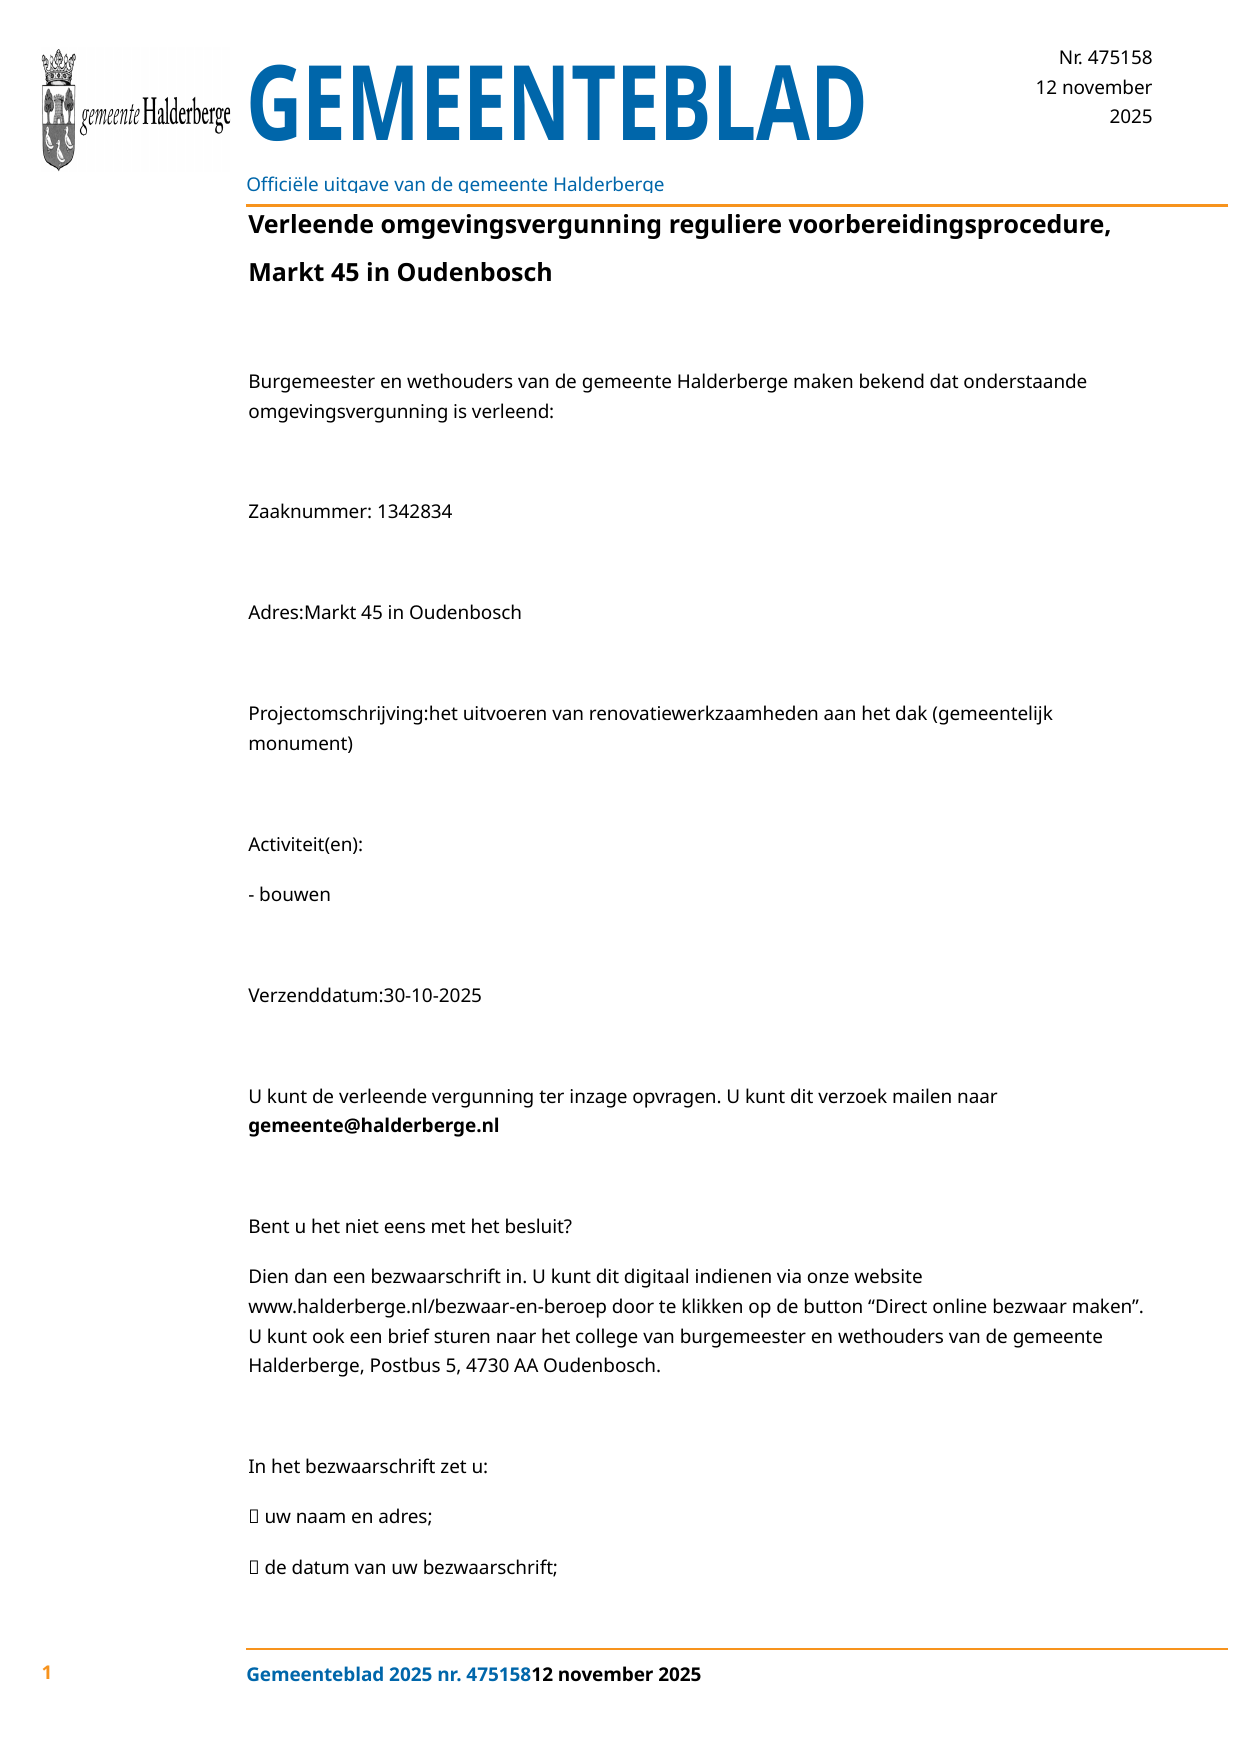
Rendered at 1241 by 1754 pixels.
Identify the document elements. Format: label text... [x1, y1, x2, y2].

text Zaaknummer: 1342834 [248, 499, 1152, 524]
text - bouwen [248, 881, 1152, 907]
text U kunt de verleende vergunning ter inzage opvragen. U kunt dit verzoek mailen naar gemeente@halderberge.nl [248, 1083, 1152, 1138]
text Projectomschrijving:het uitvoeren van renovatiewerkzaamheden aan het dak (gemeentelijk monument) [248, 700, 1152, 756]
text Dien dan een bezwaarschrift in. U kunt dit digitaal indienen via onze website www.halderberge.nl/bezwaar-en-beroep door te klikken op de button “Direct online bezwaar maken”. U kunt ook een brief sturen naar het college van burgemeester en wethouders van de gemeente Halderberge, Postbus 5, 4730 AA Oudenbosch. [248, 1264, 1152, 1378]
picture [41, 47, 231, 172]
text  de datum van uw bezwaarschrift; [248, 1554, 1152, 1580]
text Verzenddatum:30-10-2025 [248, 982, 1152, 1008]
text Verleende omgevingsvergunning reguliere voorbereidingsprocedure, Markt 45 in Oudenbosch [248, 207, 1152, 288]
text In het bezwaarschrift zet u: [248, 1453, 1152, 1479]
text Activiteit(en): [248, 831, 1152, 857]
text Adres:Markt 45 in Oudenbosch [248, 599, 1152, 625]
text Burgemeester en wethouders van de gemeente Halderberge maken bekend dat onderstaande omgevingsvergunning is verleend: [248, 368, 1152, 424]
text Bent u het niet eens met het besluit? [248, 1213, 1152, 1239]
text  uw naam en adres; [248, 1504, 1152, 1529]
